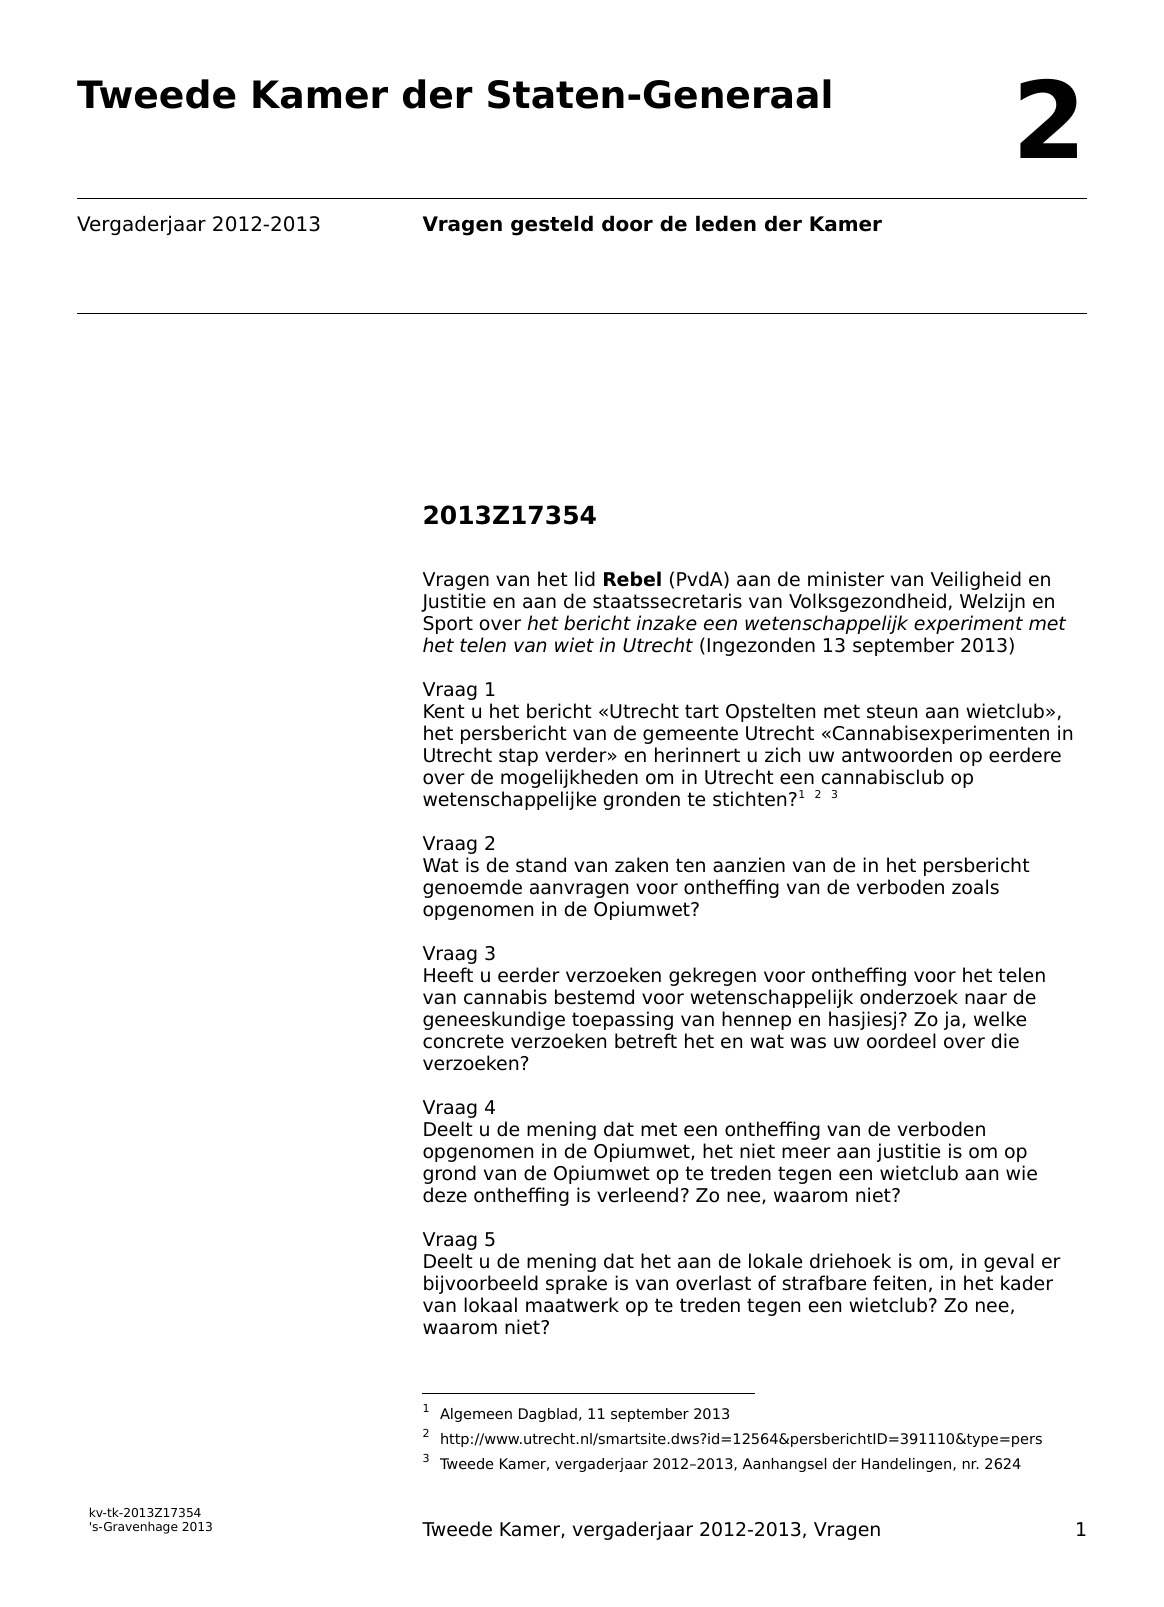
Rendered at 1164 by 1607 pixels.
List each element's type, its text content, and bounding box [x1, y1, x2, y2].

text Deelt u de mening dat het aan de lokale driehoek is om, in geval er bijvoorbeeld sprake is van overlast of strafbare feiten, in het kader van lokaal maatwerk op te treden tegen een wietclub? Zo nee, waarom niet? [422, 1251, 1087, 1339]
text Algemeen Dagblad, 11 september 2013 [422, 1402, 1087, 1424]
text 2013Z17354 [422, 501, 1087, 531]
text Vraag 5 [422, 1229, 1087, 1251]
text Heeft u eerder verzoeken gekregen voor ontheffing voor het telen van cannabis bestemd voor wetenschappelijk onderzoek naar de geneeskundige toepassing van hennep en hasjiesj? Zo ja, welke concrete verzoeken betreft het en wat was uw oordeel over die verzoeken? [422, 965, 1087, 1075]
text Vraag 2 [422, 833, 1087, 855]
table_cell Vragen gesteld door de leden der Kamer [422, 199, 1087, 313]
table_header 2 [886, 59, 1087, 198]
text Vraag 4 [422, 1097, 1087, 1119]
text Tweede Kamer, vergaderjaar 2012–2013, Aanhangsel der Handelingen, nr. 2624 [422, 1452, 1087, 1474]
table_cell Vergaderjaar 2012-2013 [77, 199, 422, 313]
text Wat is de stand van zaken ten aanzien van de in het persbericht genoemde aanvragen voor ontheffing van de verboden zoals opgenomen in de Opiumwet? [422, 855, 1087, 921]
text kv-tk-2013Z17354 [88, 1506, 323, 1520]
table_header Tweede Kamer der Staten-Generaal [77, 59, 886, 198]
text http://www.utrecht.nl/smartsite.dws?id=12564&persberichtID=391110&type=pers [422, 1427, 1087, 1449]
text 's-Gravenhage 2013 [88, 1520, 323, 1534]
text Deelt u de mening dat met een ontheffing van de verboden opgenomen in de Opiumwet, het niet meer aan justitie is om op grond van de Opiumwet op te treden tegen een wietclub aan wie deze ontheffing is verleend? Zo nee, waarom niet? [422, 1119, 1087, 1207]
text Kent u het bericht «Utrecht tart Opstelten met steun aan wietclub», het persbericht van de gemeente Utrecht «Cannabisexperimenten in Utrecht stap verder» en herinnert u zich uw antwoorden op eerdere over de mogelijkheden om in Utrecht een cannabisclub op wetenschappelijke gronden te stichten? [422, 701, 1087, 811]
text Vragen van het lid Rebel (PvdA) aan de minister van Veiligheid en Justitie en aan de staatssecretaris van Volksgezondheid, Welzijn en Sport over het bericht inzake een wetenschappelijk experiment met het telen van wiet in Utrecht (Ingezonden 13 september 2013) [422, 569, 1087, 657]
text Vraag 1 [422, 679, 1087, 701]
text Vraag 3 [422, 943, 1087, 965]
